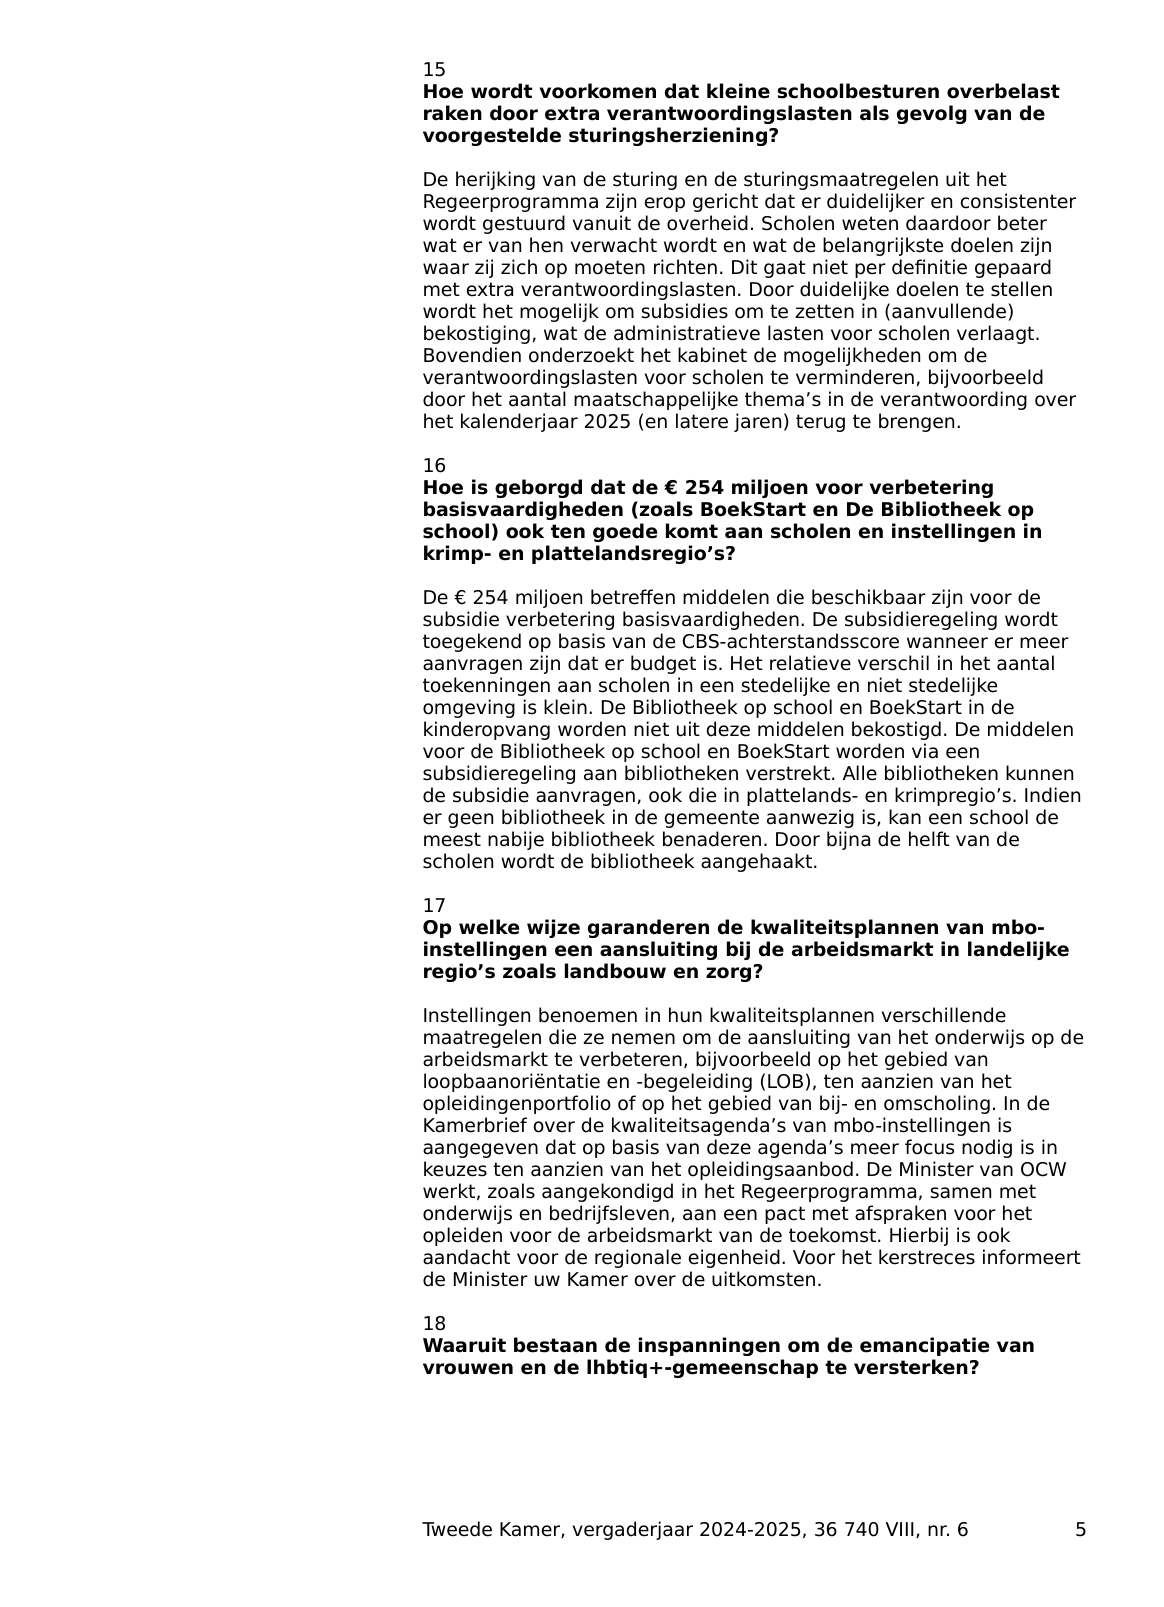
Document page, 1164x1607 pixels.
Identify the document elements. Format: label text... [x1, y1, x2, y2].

text Instellingen benoemen in hun kwaliteitsplannen verschillende maatregelen die ze nemen om de aansluiting van het onderwijs op de arbeidsmarkt te verbeteren, bijvoorbeeld op het gebied van loopbaanoriëntatie en -begeleiding (LOB), ten aanzien van het opleidingenportfolio of op het gebied van bij- en omscholing. In de Kamerbrief over de kwaliteitsagenda’s van mbo-instellingen is aangegeven dat op basis van deze agenda’s meer focus nodig is in keuzes ten aanzien van het opleidingsaanbod. De Minister van OCW werkt, zoals aangekondigd in het Regeerprogramma, samen met onderwijs en bedrijfsleven, aan een pact met afspraken voor het opleiden voor de arbeidsmarkt van de toekomst. Hierbij is ook aandacht voor de regionale eigenheid. Voor het kerstreces informeert de Minister uw Kamer over de uitkomsten. [422, 1005, 1087, 1291]
text De € 254 miljoen betreffen middelen die beschikbaar zijn voor de subsidie verbetering basisvaardigheden. De subsidieregeling wordt toegekend op basis van de CBS-achterstandsscore wanneer er meer aanvragen zijn dat er budget is. Het relatieve verschil in het aantal toekenningen aan scholen in een stedelijke en niet stedelijke omgeving is klein. De Bibliotheek op school en BoekStart in de kinderopvang worden niet uit deze middelen bekostigd. De middelen voor de Bibliotheek op school en BoekStart worden via een subsidieregeling aan bibliotheken verstrekt. Alle bibliotheken kunnen de subsidie aanvragen, ook die in plattelands- en krimpregio’s. Indien er geen bibliotheek in de gemeente aanwezig is, kan een school de meest nabije bibliotheek benaderen. Door bijna de helft van de scholen wordt de bibliotheek aangehaakt. [422, 587, 1087, 873]
text 18 [422, 1313, 1087, 1335]
text De herijking van de sturing en de sturingsmaatregelen uit het Regeerprogramma zijn erop gericht dat er duidelijker en consistenter wordt gestuurd vanuit de overheid. Scholen weten daardoor beter wat er van hen verwacht wordt en wat de belangrijkste doelen zijn waar zij zich op moeten richten. Dit gaat niet per definitie gepaard met extra verantwoordingslasten. Door duidelijke doelen te stellen wordt het mogelijk om subsidies om te zetten in (aanvullende) bekostiging, wat de administratieve lasten voor scholen verlaagt. Bovendien onderzoekt het kabinet de mogelijkheden om de verantwoordingslasten voor scholen te verminderen, bijvoorbeeld door het aantal maatschappelijke thema’s in de verantwoording over het kalenderjaar 2025 (en latere jaren) terug te brengen. [422, 169, 1087, 433]
text 17 [422, 895, 1087, 917]
text Waaruit bestaan de inspanningen om de emancipatie van vrouwen en de lhbtiq+-gemeenschap te versterken? [422, 1335, 1087, 1379]
text Hoe is geborgd dat de € 254 miljoen voor verbetering basisvaardigheden (zoals BoekStart en De Bibliotheek op school) ook ten goede komt aan scholen en instellingen in krimp- en plattelandsregio’s? [422, 477, 1087, 565]
text Op welke wijze garanderen de kwaliteitsplannen van mbo-instellingen een aansluiting bij de arbeidsmarkt in landelijke regio’s zoals landbouw en zorg? [422, 917, 1087, 983]
text Hoe wordt voorkomen dat kleine schoolbesturen overbelast raken door extra verantwoordingslasten als gevolg van de voorgestelde sturingsherziening? [422, 81, 1087, 147]
text 15 [422, 59, 1087, 81]
text 16 [422, 455, 1087, 477]
